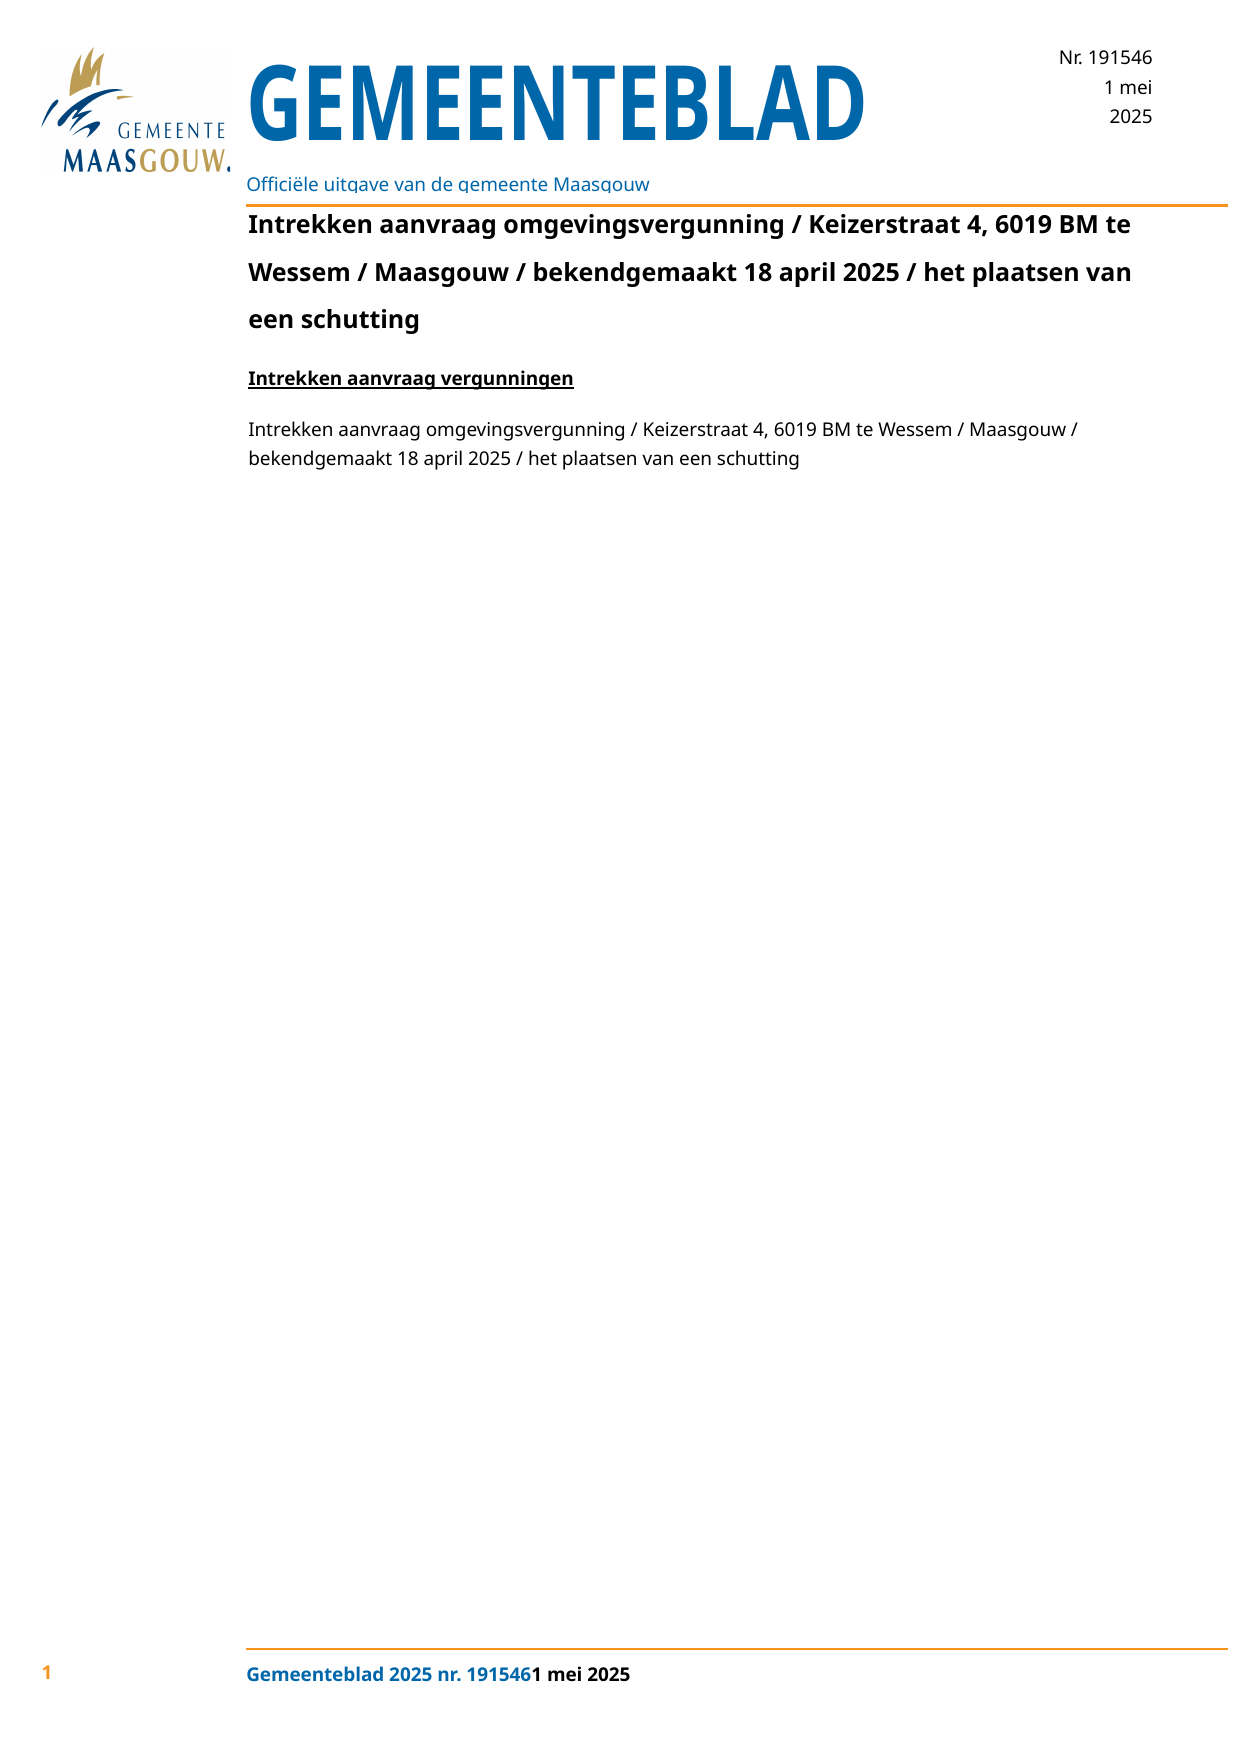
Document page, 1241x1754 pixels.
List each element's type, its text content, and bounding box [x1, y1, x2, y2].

text Intrekken aanvraag omgevingsvergunning / Keizerstraat 4, 6019 BM te Wessem / Maasgouw / bekendgemaakt 18 april 2025 / het plaatsen van een schutting [248, 416, 1152, 471]
picture [41, 47, 231, 172]
text Intrekken aanvraag vergunningen [248, 366, 1152, 391]
text Intrekken aanvraag omgevingsvergunning / Keizerstraat 4, 6019 BM te Wessem / Maasgouw / bekendgemaakt 18 april 2025 / het plaatsen van een schutting [248, 207, 1152, 336]
